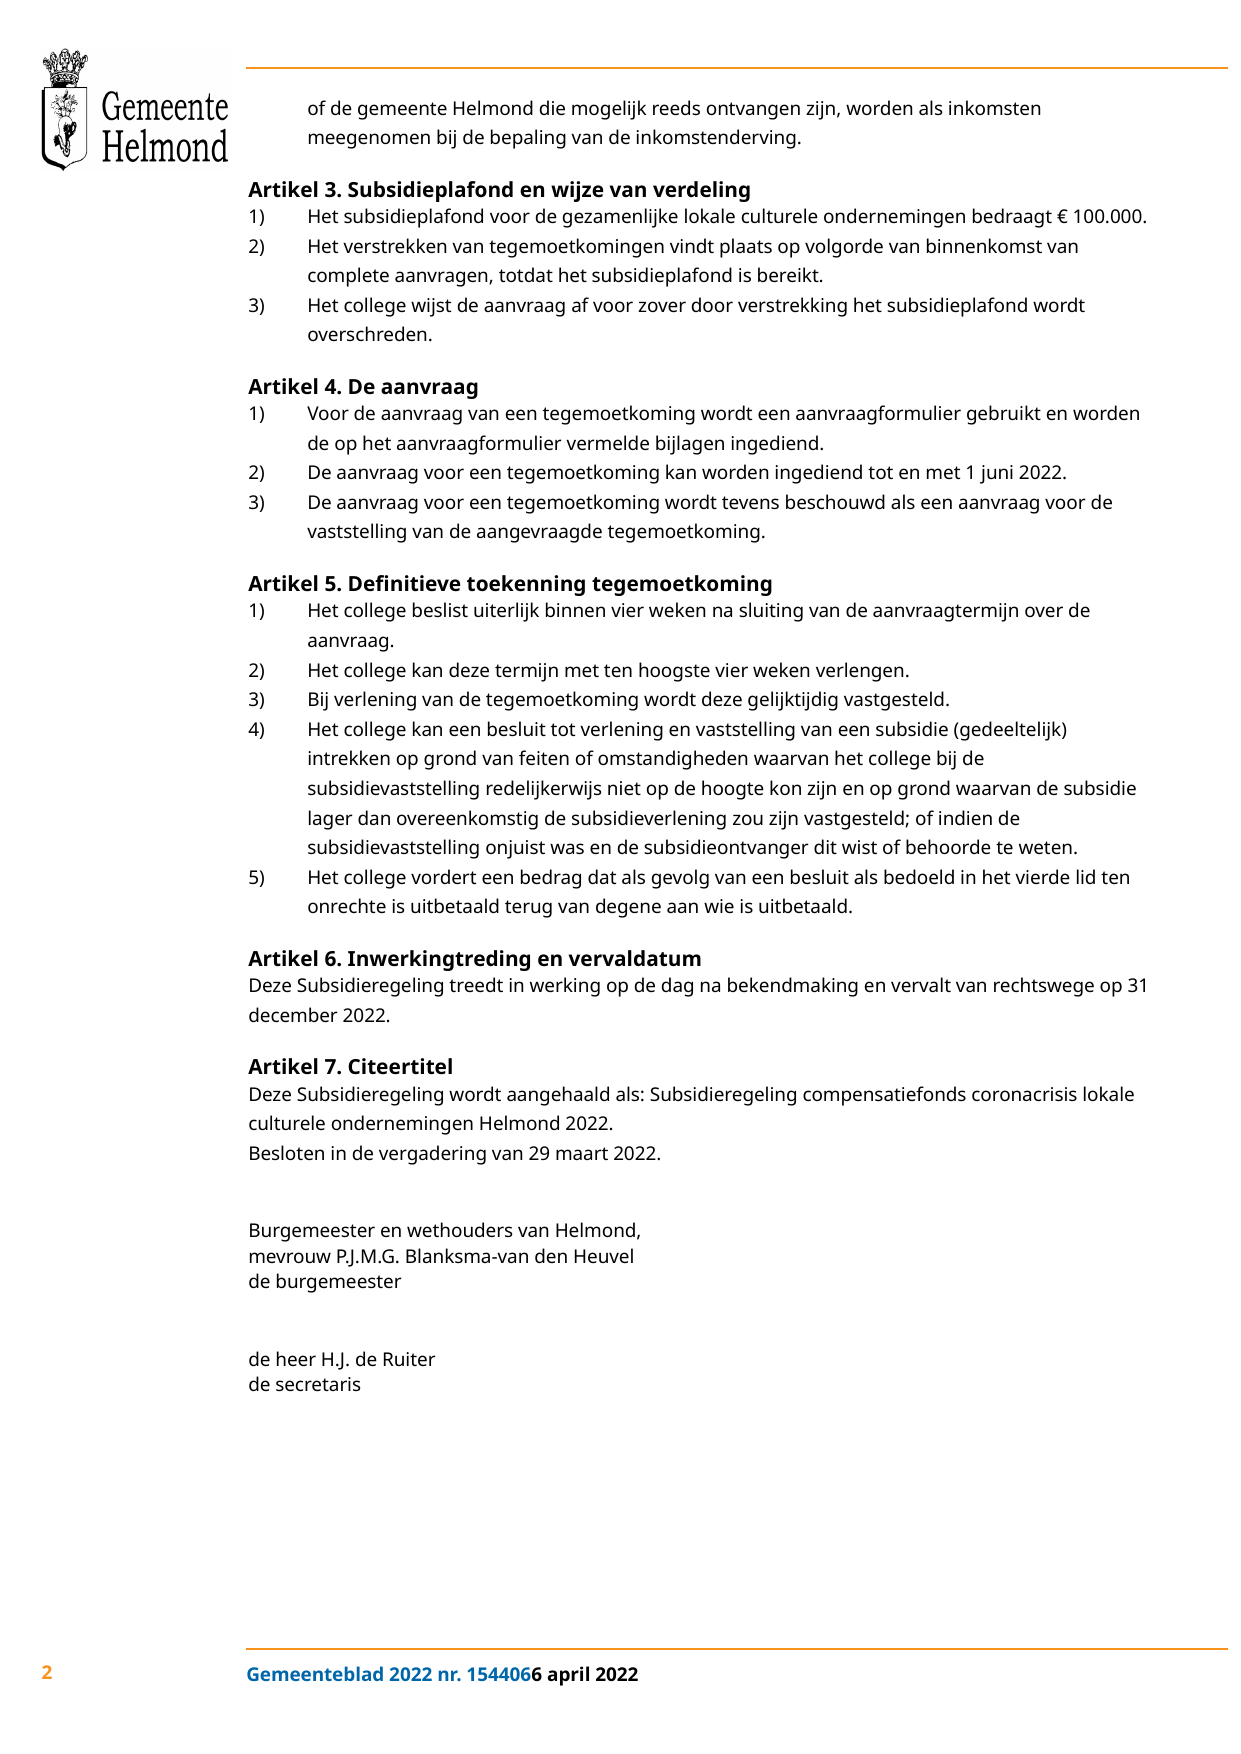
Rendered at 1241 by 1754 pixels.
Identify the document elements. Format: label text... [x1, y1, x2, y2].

text mevrouw P.J.M.G. Blanksma-van den Heuvel [248, 1243, 1152, 1268]
list De aanvraag voor een tegemoetkoming kan worden ingediend tot en met 1 juni 2022. [248, 459, 1152, 485]
text de secretaris [248, 1371, 1152, 1397]
list De aanvraag voor een tegemoetkoming wordt tevens beschouwd als een aanvraag voor de vaststelling van de aangevraagde tegemoetkoming. [248, 489, 1152, 544]
text de burgemeester [248, 1268, 1152, 1294]
text Artikel 3. Subsidieplafond en wijze van verdeling [248, 175, 1152, 203]
list Voor de aanvraag van een tegemoetkoming wordt een aanvraagformulier gebruikt en worden de op het aanvraagformulier vermelde bijlagen ingediend. [248, 400, 1152, 456]
list Het subsidieplafond voor de gezamenlijke lokale culturele ondernemingen bedraagt € 100.000. [248, 203, 1152, 229]
list Het college vordert een bedrag dat als gevolg van een besluit als bedoeld in het vierde lid ten onrechte is uitbetaald terug van degene aan wie is uitbetaald. [248, 864, 1152, 919]
text Deze Subsidieregeling treedt in werking op de dag na bekendmaking en vervalt van rechtswege op 31 december 2022. [248, 972, 1152, 1028]
text Artikel 4. De aanvraag [248, 372, 1152, 400]
text Artikel 7. Citeertitel [248, 1052, 1152, 1081]
list Het college kan een besluit tot verlening en vaststelling van een subsidie (gedeeltelijk) intrekken op grond van feiten of omstandigheden waarvan het college bij de subsidievaststelling redelijkerwijs niet op de hoogte kon zijn en op grond waarvan de subsidie lager dan overeenkomstig de subsidieverlening zou zijn vastgesteld; of indien de subsidievaststelling onjuist was en de subsidieontvanger dit wist of behoorde te weten. [248, 716, 1152, 860]
text Artikel 5. Definitieve toekenning tegemoetkoming [248, 569, 1152, 598]
list of de gemeente Helmond die mogelijk reeds ontvangen zijn, worden als inkomsten meegenomen bij de bepaling van de inkomstenderving. [248, 95, 1152, 150]
list Het college wijst de aanvraag af voor zover door verstrekking het subsidieplafond wordt overschreden. [248, 292, 1152, 347]
text Artikel 6. Inwerkingtreding en vervaldatum [248, 944, 1152, 972]
text de heer H.J. de Ruiter [248, 1346, 1152, 1371]
picture [41, 47, 231, 172]
list Het college beslist uiterlijk binnen vier weken na sluiting van de aanvraagtermijn over de aanvraag. [248, 598, 1152, 653]
list Het college kan deze termijn met ten hoogste vier weken verlengen. [248, 657, 1152, 682]
text Besloten in de vergadering van 29 maart 2022. [248, 1140, 1152, 1166]
list Het verstrekken van tegemoetkomingen vindt plaats op volgorde van binnenkomst van complete aanvragen, totdat het subsidieplafond is bereikt. [248, 233, 1152, 288]
list Bij verlening van de tegemoetkoming wordt deze gelijktijdig vastgesteld. [248, 686, 1152, 712]
text Deze Subsidieregeling wordt aangehaald als: Subsidieregeling compensatiefonds coronacrisis lokale culturele ondernemingen Helmond 2022. [248, 1081, 1152, 1136]
text Burgemeester en wethouders van Helmond, [248, 1217, 1152, 1243]
